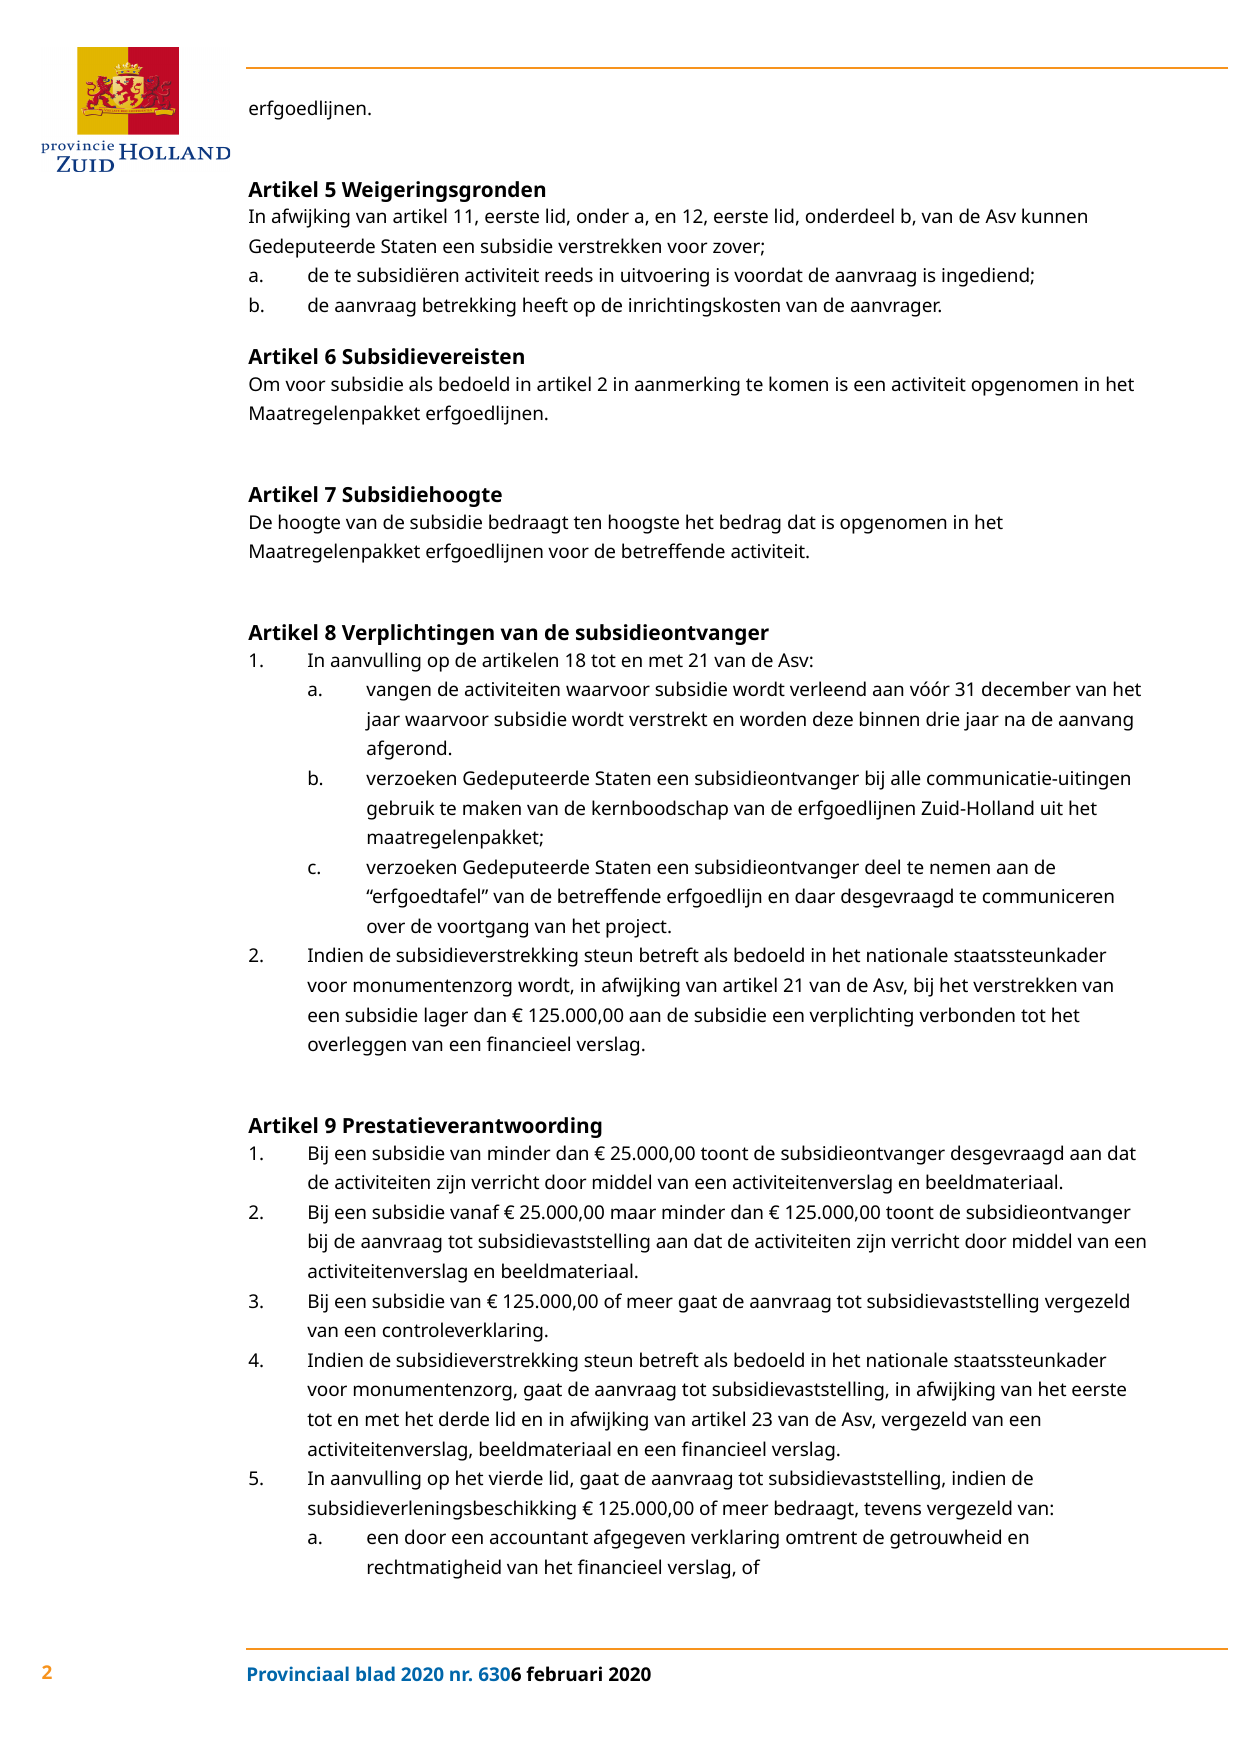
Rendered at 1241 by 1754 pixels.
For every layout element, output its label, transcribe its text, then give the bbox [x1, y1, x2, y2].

list een door een accountant afgegeven verklaring omtrent de getrouwheid en rechtmatigheid van het financieel verslag, of [307, 1524, 1152, 1580]
text Artikel 9 Prestatieverantwoording [248, 1111, 1152, 1140]
list de aanvraag betrekking heeft op de inrichtingskosten van de aanvrager. [248, 292, 1152, 318]
list Bij een subsidie van € 125.000,00 of meer gaat de aanvraag tot subsidievaststelling vergezeld van een controleverklaring. [248, 1288, 1152, 1343]
list Bij een subsidie vanaf € 25.000,00 maar minder dan € 125.000,00 toont de subsidieontvanger bij de aanvraag tot subsidievaststelling aan dat de activiteiten zijn verricht door middel van een activiteitenverslag en beeldmateriaal. [248, 1199, 1152, 1284]
text Artikel 8 Verplichtingen van de subsidieontvanger [248, 618, 1152, 647]
list verzoeken Gedeputeerde Staten een subsidieontvanger bij alle communicatie-uitingen gebruik te maken van de kernboodschap van de erfgoedlijnen Zuid-Holland uit het maatregelenpakket; [307, 765, 1152, 850]
list Indien de subsidieverstrekking steun betreft als bedoeld in het nationale staatssteunkader voor monumentenzorg, gaat de aanvraag tot subsidievaststelling, in afwijking van het eerste tot en met het derde lid en in afwijking van artikel 23 van de Asv, vergezeld van een activiteitenverslag, beeldmateriaal en een financieel verslag. [248, 1347, 1152, 1461]
list verzoeken Gedeputeerde Staten een subsidieontvanger deel te nemen aan de “erfgoedtafel” van de betreffende erfgoedlijn en daar desgevraagd te communiceren over de voortgang van het project. [307, 854, 1152, 939]
text erfgoedlijnen. [248, 95, 1152, 121]
list vangen de activiteiten waarvoor subsidie wordt verleend aan vóór 31 december van het jaar waarvoor subsidie wordt verstrekt en worden deze binnen drie jaar na de aanvang afgerond. [307, 676, 1152, 761]
text Artikel 6 Subsidievereisten [248, 342, 1152, 371]
list Indien de subsidieverstrekking steun betreft als bedoeld in het nationale staatssteunkader voor monumentenzorg wordt, in afwijking van artikel 21 van de Asv, bij het verstrekken van een subsidie lager dan € 125.000,00 aan de subsidie een verplichting verbonden tot het overleggen van een financieel verslag. [248, 943, 1152, 1057]
text Artikel 5 Weigeringsgronden [248, 175, 1152, 203]
list In aanvulling op het vierde lid, gaat de aanvraag tot subsidievaststelling, indien de subsidieverleningsbeschikking € 125.000,00 of meer bedraagt, tevens vergezeld van: [248, 1465, 1152, 1521]
list Bij een subsidie van minder dan € 25.000,00 toont de subsidieontvanger desgevraagd aan dat de activiteiten zijn verricht door middel van een activiteitenverslag en beeldmateriaal. [248, 1140, 1152, 1195]
list In aanvulling op de artikelen 18 tot en met 21 van de Asv: [248, 647, 1152, 673]
picture [41, 47, 231, 172]
list de te subsidiëren activiteit reeds in uitvoering is voordat de aanvraag is ingediend; [248, 262, 1152, 288]
text De hoogte van de subsidie bedraagt ten hoogste het bedrag dat is opgenomen in het Maatregelenpakket erfgoedlijnen voor de betreffende activiteit. [248, 509, 1152, 564]
text Om voor subsidie als bedoeld in artikel 2 in aanmerking te komen is een activiteit opgenomen in het Maatregelenpakket erfgoedlijnen. [248, 371, 1152, 426]
text Artikel 7 Subsidiehoogte [248, 480, 1152, 509]
text In afwijking van artikel 11, eerste lid, onder a, en 12, eerste lid, onderdeel b, van de Asv kunnen Gedeputeerde Staten een subsidie verstrekken voor zover; [248, 203, 1152, 258]
